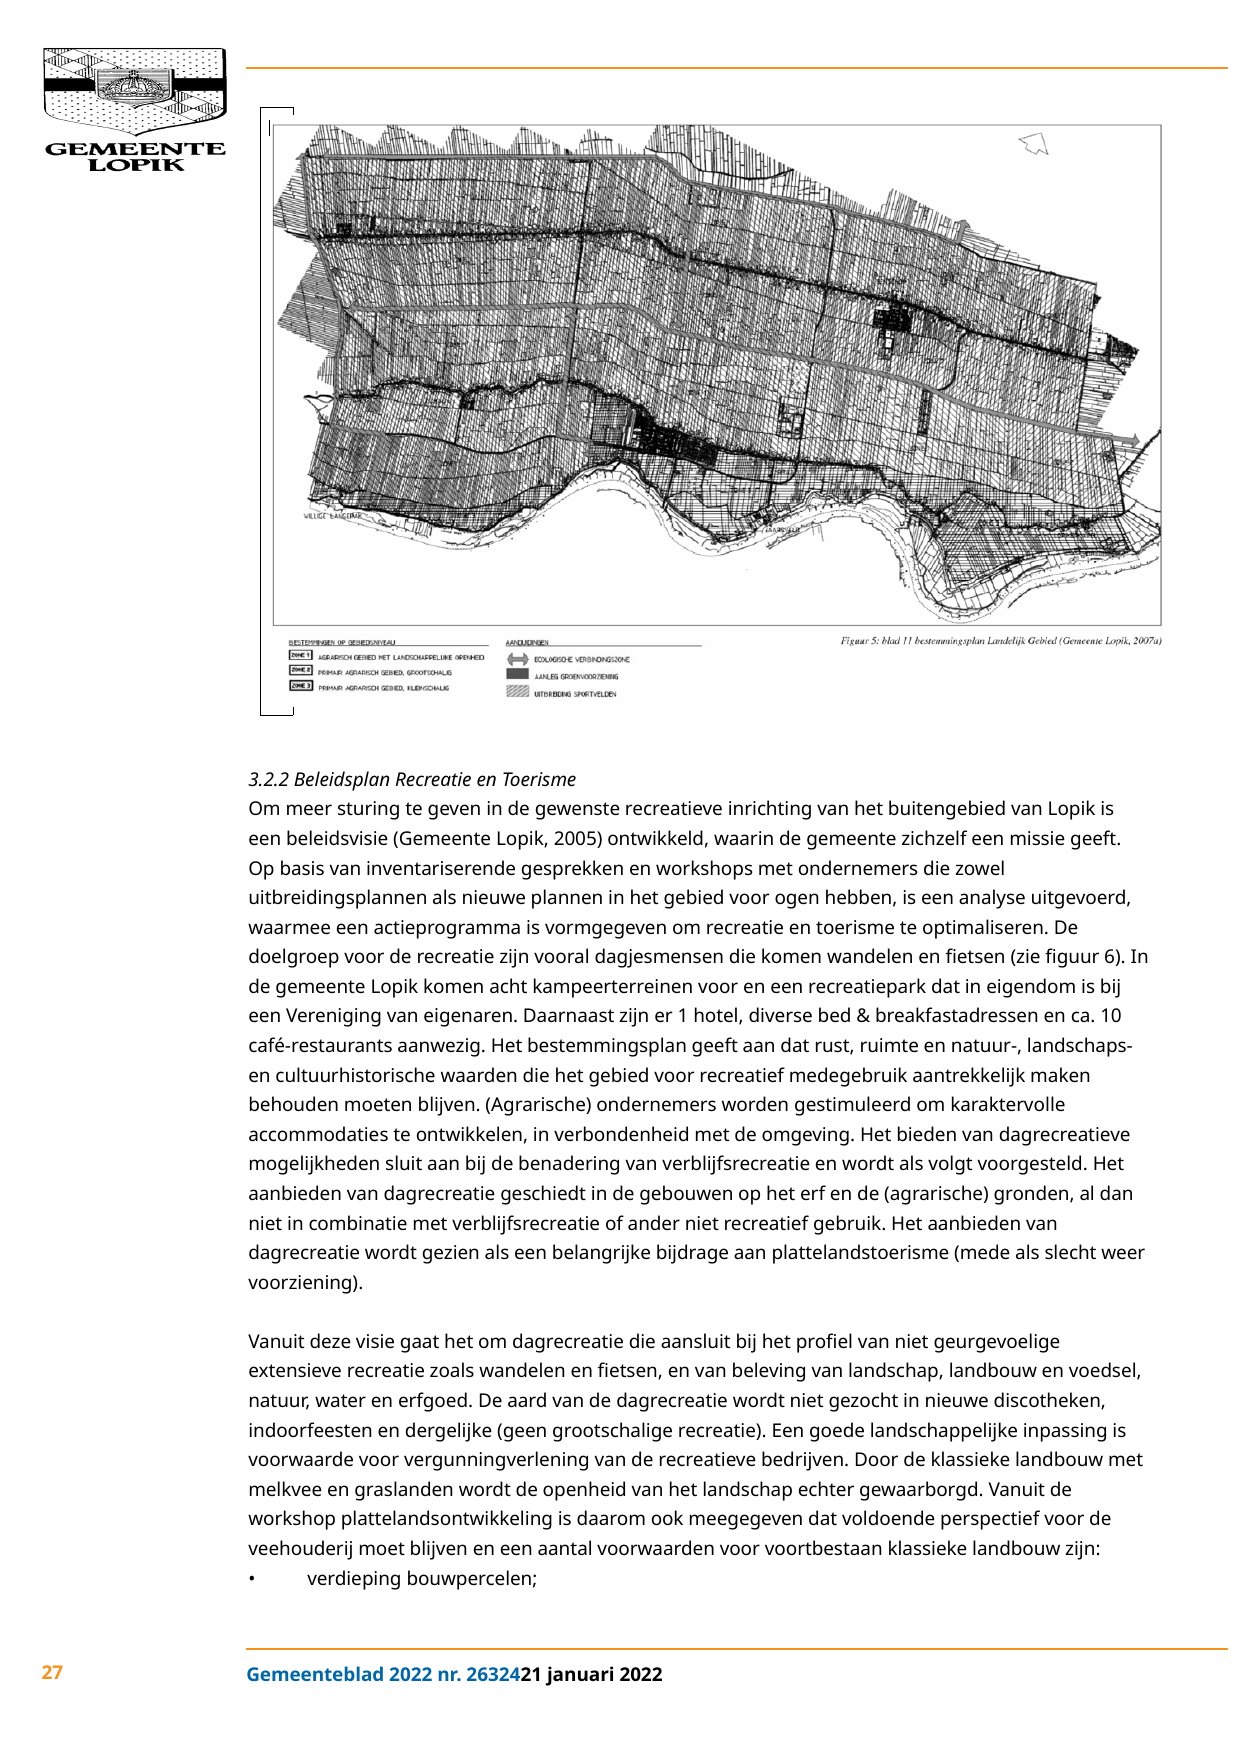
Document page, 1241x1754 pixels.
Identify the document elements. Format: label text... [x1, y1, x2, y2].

text 3.2.2 Beleidsplan Recreatie en Toerisme [248, 766, 1152, 792]
picture [268, 115, 1173, 707]
list verdieping bouwpercelen; [248, 1565, 1152, 1591]
picture [41, 47, 231, 172]
text Om meer sturing te geven in de gewenste recreatieve inrichting van het buitengebied van Lopik is een beleidsvisie (Gemeente Lopik, 2005) ontwikkeld, waarin de gemeente zichzelf een missie geeft. Op basis van inventariserende gesprekken en workshops met ondernemers die zowel uitbreidingsplannen als nieuwe plannen in het gebied voor ogen hebben, is een analyse uitgevoerd, waarmee een actieprogramma is vormgegeven om recreatie en toerisme te optimaliseren. De doelgroep voor de recreatie zijn vooral dagjesmensen die komen wandelen en fietsen (zie figuur 6). In de gemeente Lopik komen acht kampeerterreinen voor en een recreatiepark dat in eigendom is bij een Vereniging van eigenaren. Daarnaast zijn er 1 hotel, diverse bed & breakfastadressen en ca. 10 café-restaurants aanwezig. Het bestemmingsplan geeft aan dat rust, ruimte en natuur-, landschaps- en cultuurhistorische waarden die het gebied voor recreatief medegebruik aantrekkelijk maken behouden moeten blijven. (Agrarische) ondernemers worden gestimuleerd om karaktervolle accommodaties te ontwikkelen, in verbondenheid met de omgeving. Het bieden van dagrecreatieve mogelijkheden sluit aan bij de benadering van verblijfsrecreatie en wordt als volgt voorgesteld. Het aanbieden van dagrecreatie geschiedt in de gebouwen op het erf en de (agrarische) gronden, al dan niet in combinatie met verblijfsrecreatie of ander niet recreatief gebruik. Het aanbieden van dagrecreatie wordt gezien als een belangrijke bijdrage aan plattelandstoerisme (mede als slecht weer voorziening). [248, 796, 1152, 1295]
text Vanuit deze visie gaat het om dagrecreatie die aansluit bij het profiel van niet geurgevoelige extensieve recreatie zoals wandelen en fietsen, en van beleving van landschap, landbouw en voedsel, natuur, water en erfgoed. De aard van de dagrecreatie wordt niet gezocht in nieuwe discotheken, indoorfeesten en dergelijke (geen grootschalige recreatie). Een goede landschappelijke inpassing is voorwaarde voor vergunningverlening van de recreatieve bedrijven. Door de klassieke landbouw met melkvee en graslanden wordt de openheid van het landschap echter gewaarborgd. Vanuit de workshop plattelandsontwikkeling is daarom ook meegegeven dat voldoende perspectief voor de veehouderij moet blijven en een aantal voorwaarden voor voortbestaan klassieke landbouw zijn: [248, 1328, 1152, 1561]
